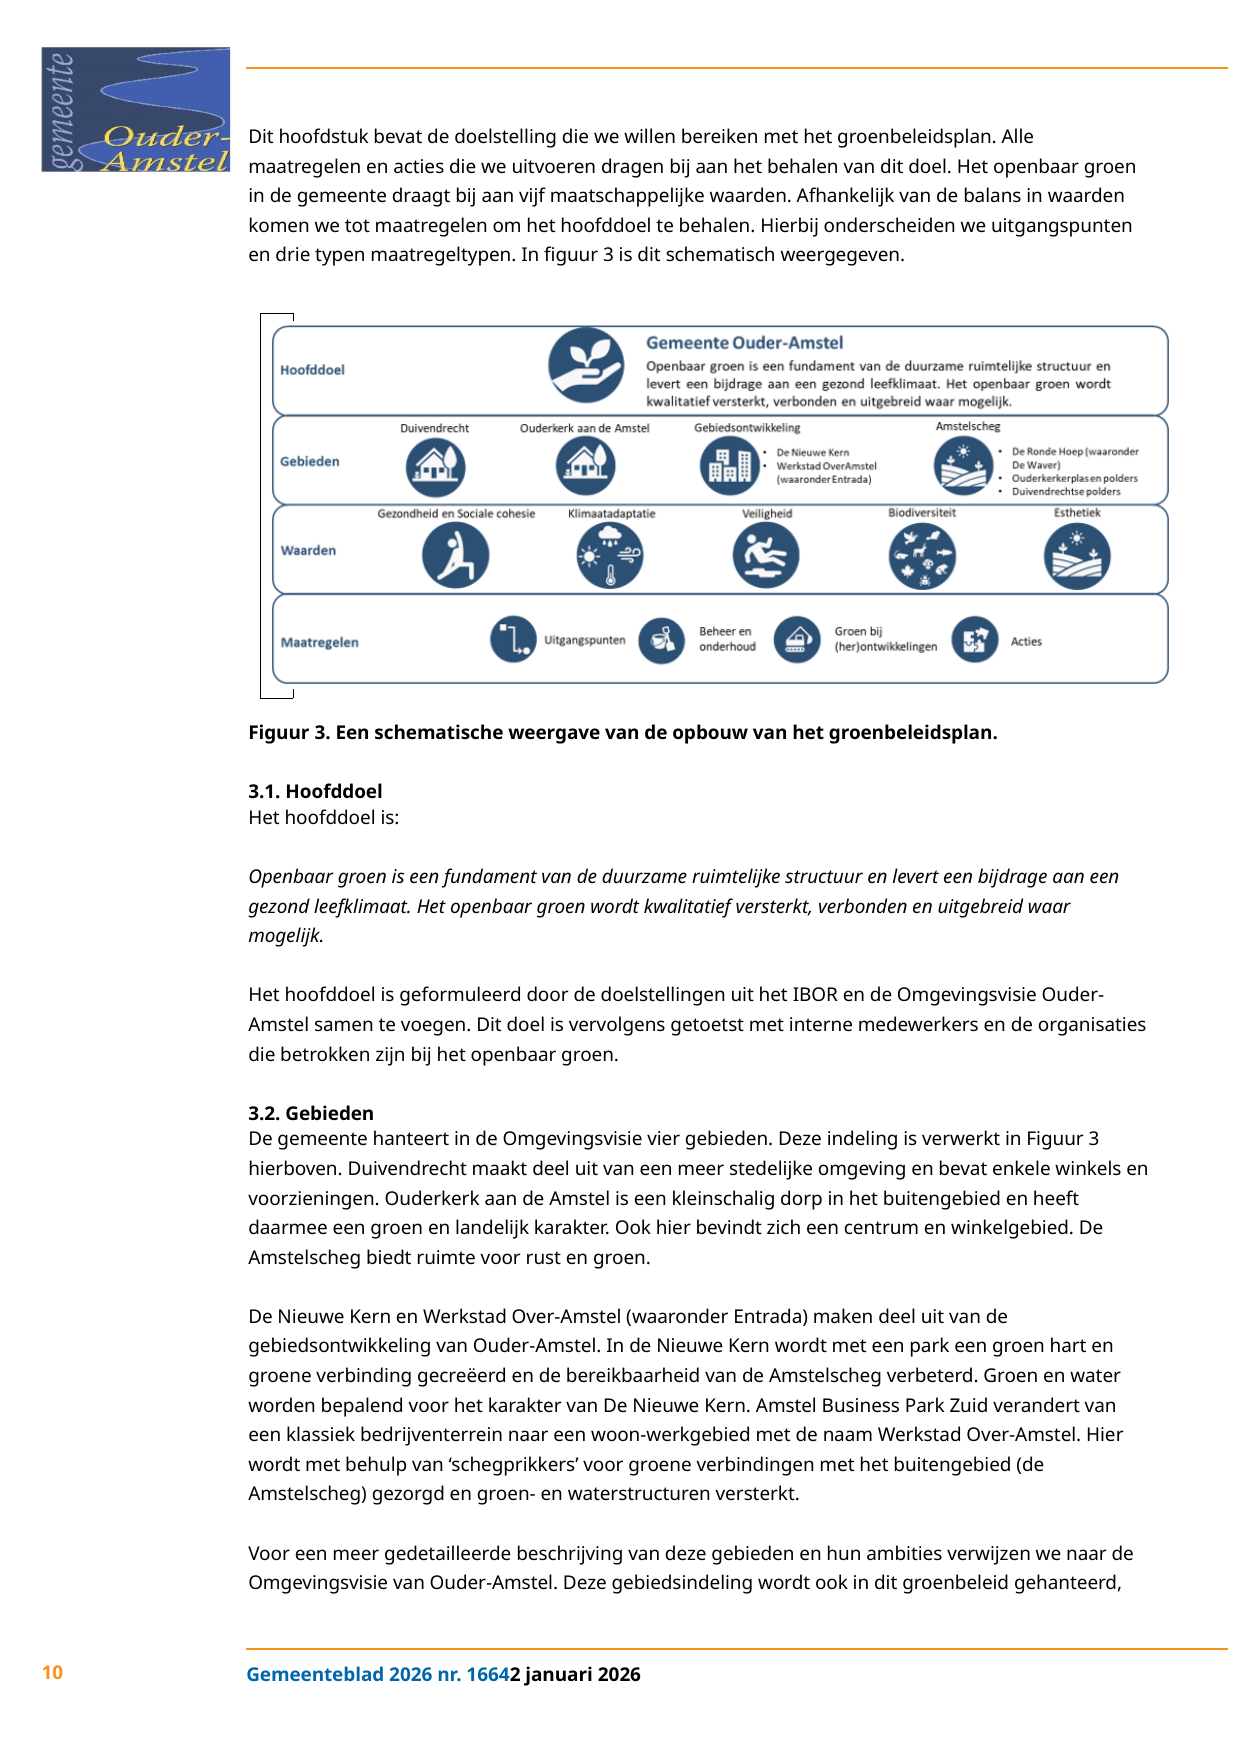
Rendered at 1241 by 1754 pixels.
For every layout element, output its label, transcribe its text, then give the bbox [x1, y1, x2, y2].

text Openbaar groen is een fundament van de duurzame ruimtelijke structuur en levert een bijdrage aan een gezond leefklimaat. Het openbaar groen wordt kwalitatief versterkt, verbonden en uitgebreid waar mogelijk. [248, 863, 1152, 948]
text 3.1. Hoofddoel [248, 778, 1152, 804]
picture [268, 321, 1173, 689]
text De Nieuwe Kern en Werkstad Over-Amstel (waaronder Entrada) maken deel uit van de gebiedsontwikkeling van Ouder-Amstel. In de Nieuwe Kern wordt met een park een groen hart en groene verbinding gecreëerd en de bereikbaarheid van de Amstelscheg verbeterd. Groen en water worden bepalend voor het karakter van De Nieuwe Kern. Amstel Business Park Zuid verandert van een klassiek bedrijventerrein naar een woon-werkgebied met de naam Werkstad Over-Amstel. Hier wordt met behulp van ‘schegprikkers’ voor groene verbindingen met het buitengebied (de Amstelscheg) gezorgd en groen- en waterstructuren versterkt. [248, 1303, 1152, 1506]
text De gemeente hanteert in de Omgevingsvisie vier gebieden. Deze indeling is verwerkt in Figuur 3 hierboven. Duivendrecht maakt deel uit van een meer stedelijke omgeving en bevat enkele winkels en voorzieningen. Ouderkerk aan de Amstel is een kleinschalig dorp in het buitengebied en heeft daarmee een groen en landelijk karakter. Ook hier bevindt zich een centrum en winkelgebied. De Amstelscheg biedt ruimte voor rust en groen. [248, 1126, 1152, 1270]
text Dit hoofdstuk bevat de doelstelling die we willen bereiken met het groenbeleidsplan. Alle maatregelen en acties die we uitvoeren dragen bij aan het behalen van dit doel. Het openbaar groen in de gemeente draagt bij aan vijf maatschappelijke waarden. Afhankelijk van de balans in waarden komen we tot maatregelen om het hoofddoel te behalen. Hierbij onderscheiden we uitgangspunten en drie typen maatregeltypen. In figuur 3 is dit schematisch weergegeven. [248, 123, 1152, 267]
text Het hoofddoel is: [248, 804, 1152, 830]
text Voor een meer gedetailleerde beschrijving van deze gebieden en hun ambities verwijzen we naar de Omgevingsvisie van Ouder-Amstel. Deze gebiedsindeling wordt ook in dit groenbeleid gehanteerd, [248, 1540, 1152, 1595]
text Figuur 3. Een schematische weergave van de opbouw van het groenbeleidsplan. [248, 719, 1152, 745]
text 3.2. Gebieden [248, 1100, 1152, 1126]
picture [41, 47, 231, 172]
text Het hoofddoel is geformuleerd door de doelstellingen uit het IBOR en de Omgevingsvisie Ouder-Amstel samen te voegen. Dit doel is vervolgens getoetst met interne medewerkers en de organisaties die betrokken zijn bij het openbaar groen. [248, 982, 1152, 1066]
